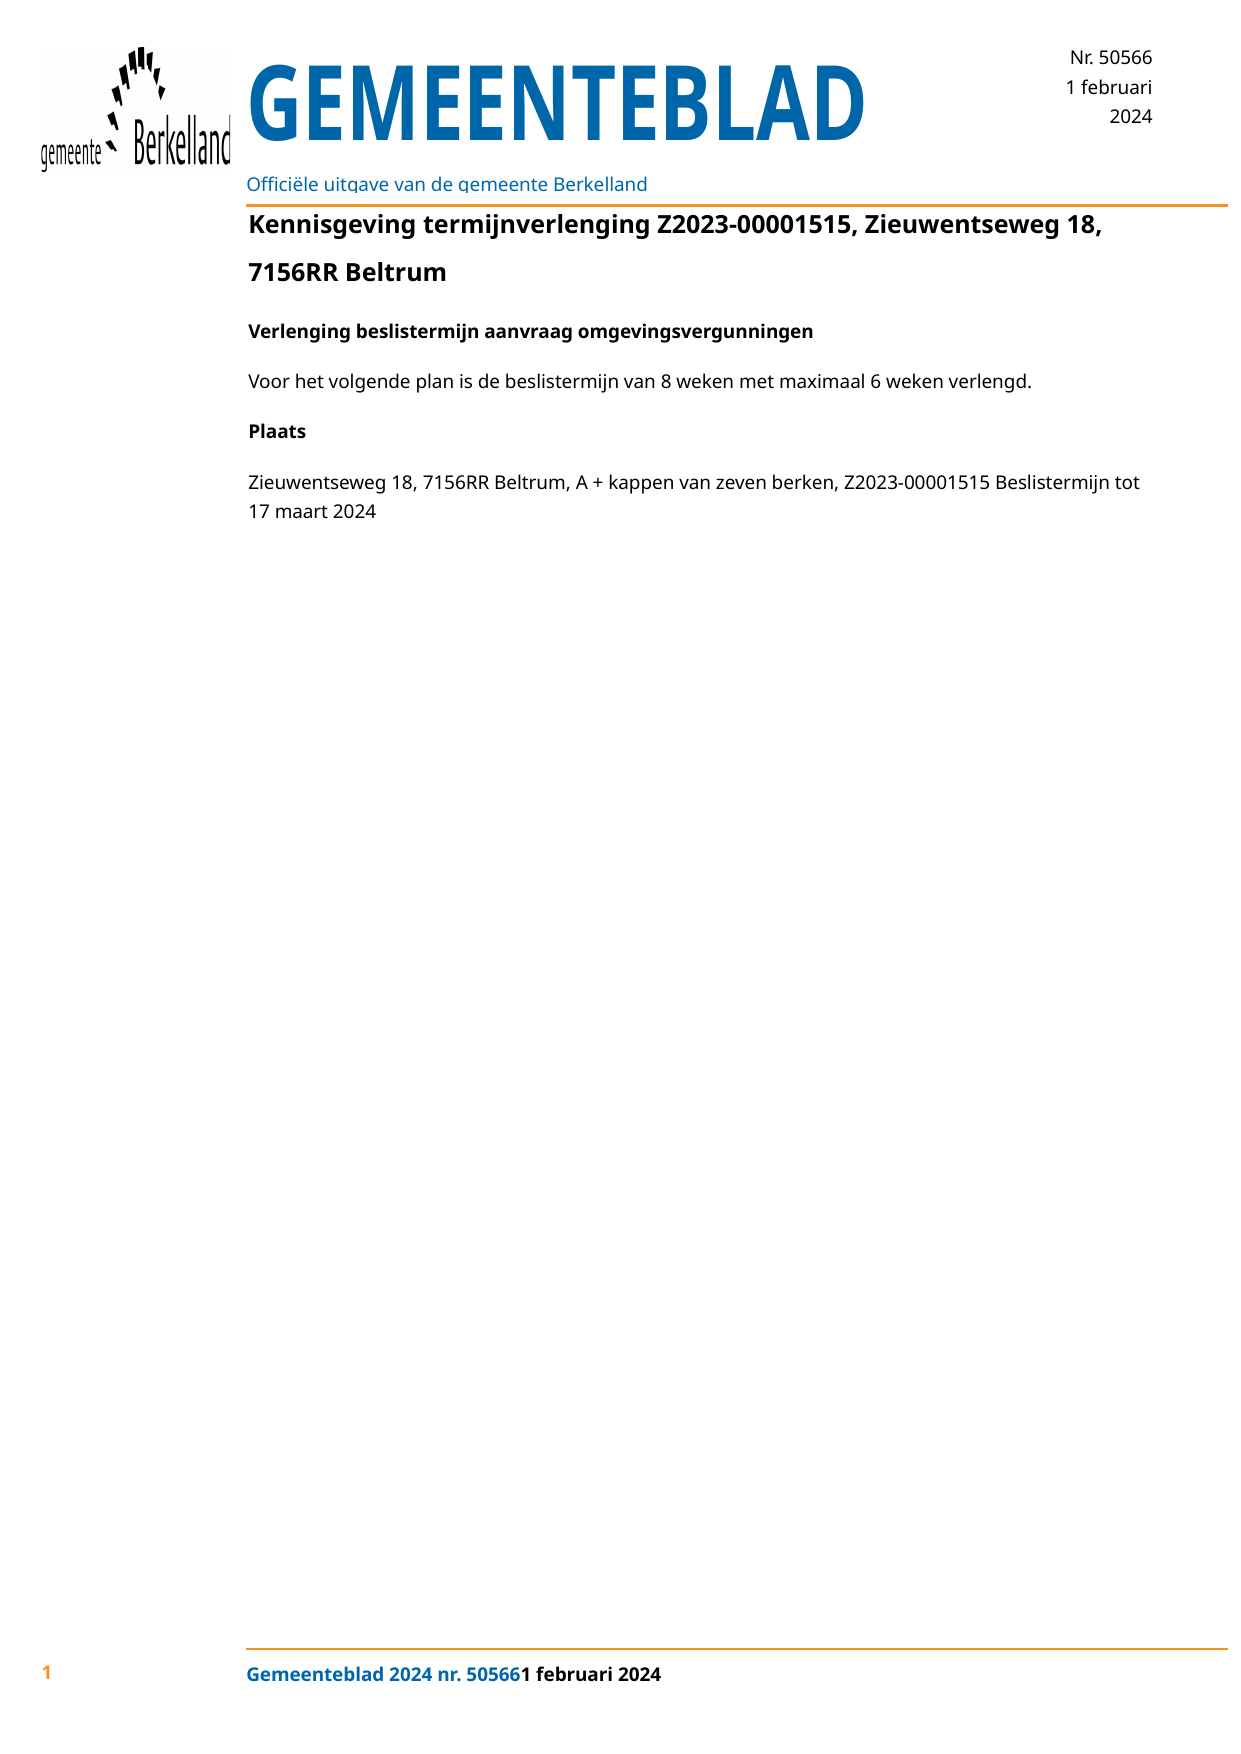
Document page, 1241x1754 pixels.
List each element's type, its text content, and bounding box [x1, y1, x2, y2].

text Verlenging beslistermijn aanvraag omgevingsvergunningen [248, 318, 1152, 344]
text Zieuwentseweg 18, 7156RR Beltrum, A + kappen van zeven berken, Z2023-00001515 Beslistermijn tot 17 maart 2024 [248, 469, 1152, 524]
text Plaats [248, 419, 1152, 444]
text Voor het volgende plan is de beslistermijn van 8 weken met maximaal 6 weken verlengd. [248, 368, 1152, 394]
text Kennisgeving termijnverlenging Z2023-00001515, Zieuwentseweg 18, 7156RR Beltrum [248, 207, 1152, 288]
picture [41, 47, 231, 172]
